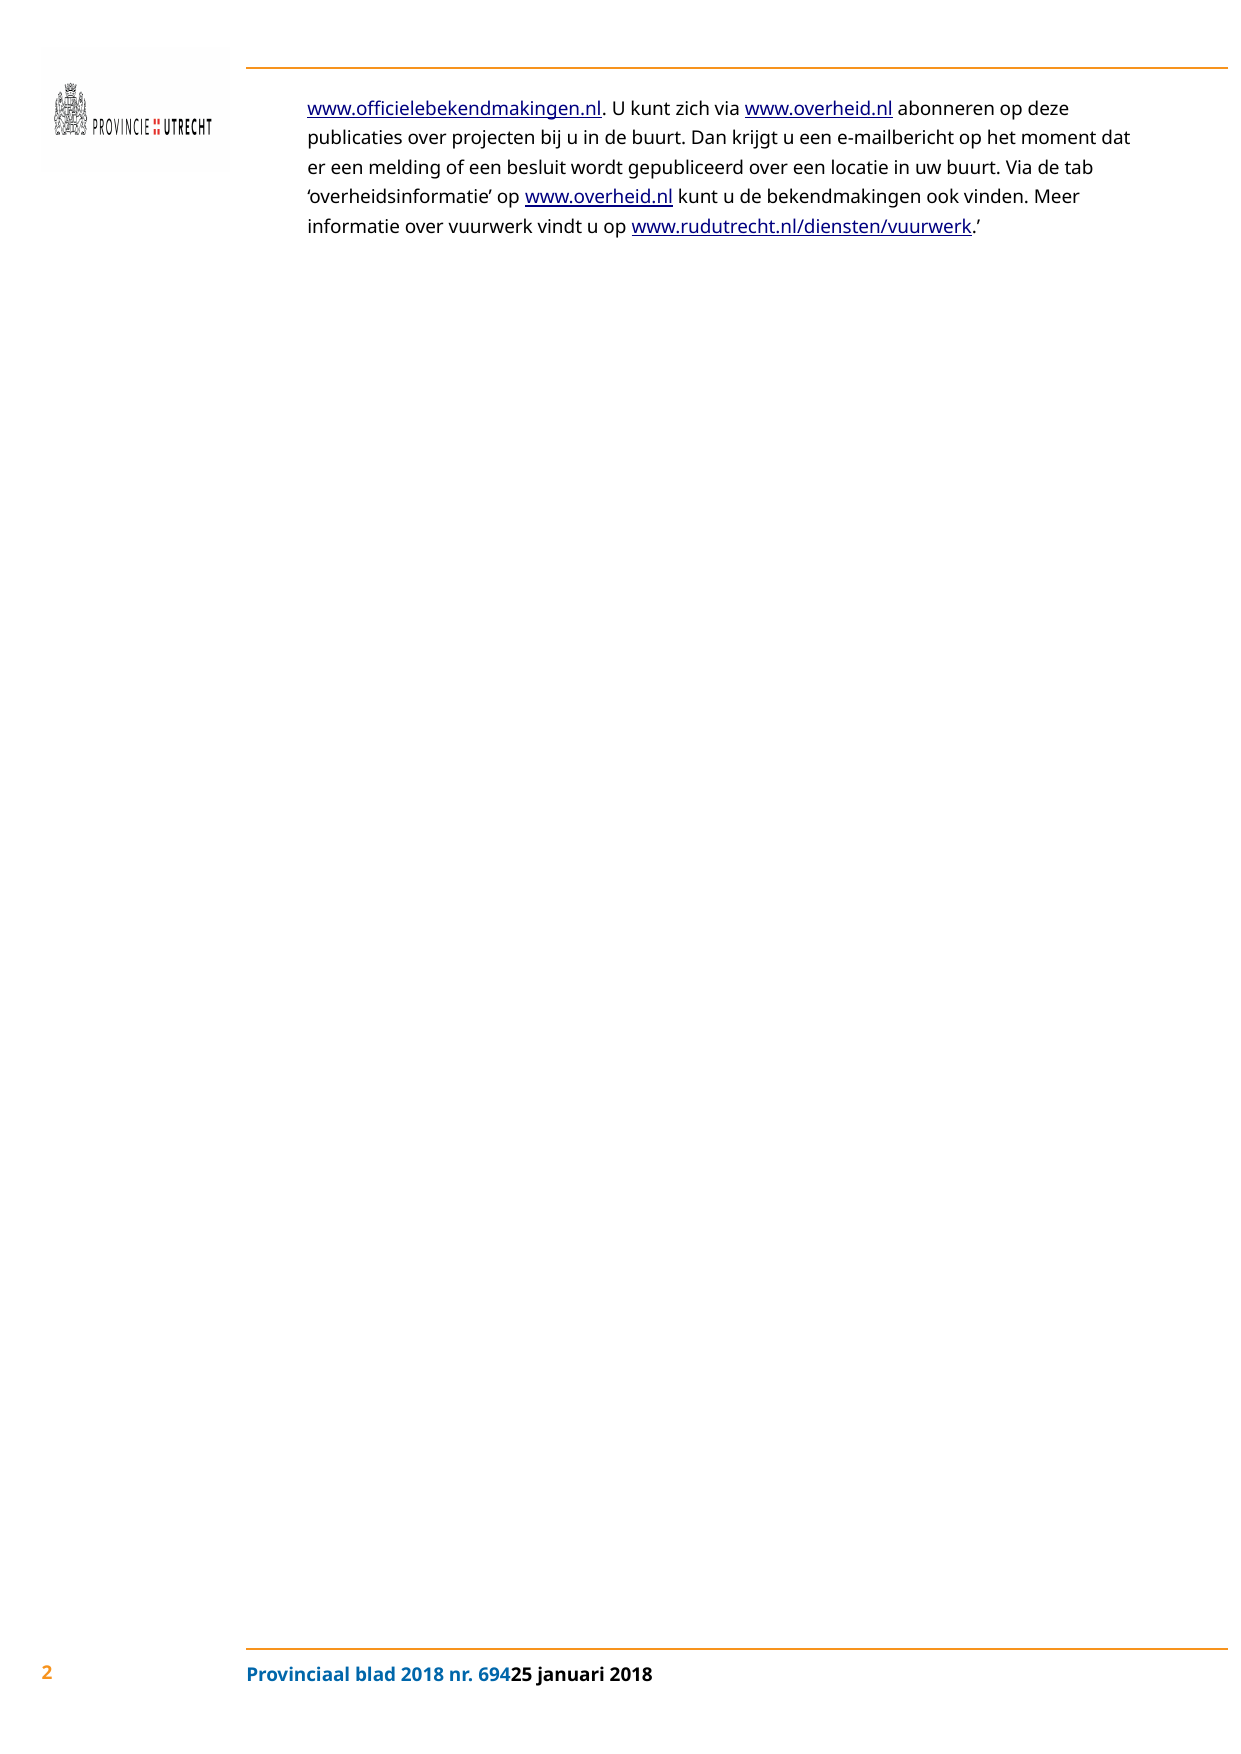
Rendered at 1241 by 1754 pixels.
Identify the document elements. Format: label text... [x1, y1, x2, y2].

picture [41, 47, 231, 172]
list www.officielebekendmakingen.nl. U kunt zich via www.overheid.nl abonneren op deze publicaties over projecten bij u in de buurt. Dan krijgt u een e-mailbericht op het moment dat er een melding of een besluit wordt gepubliceerd over een locatie in uw buurt. Via de tab ‘overheidsinformatie’ op www.overheid.nl kunt u de bekendmakingen ook vinden. Meer informatie over vuurwerk vindt u op www.rudutrecht.nl/diensten/vuurwerk.’ [248, 95, 1152, 239]
